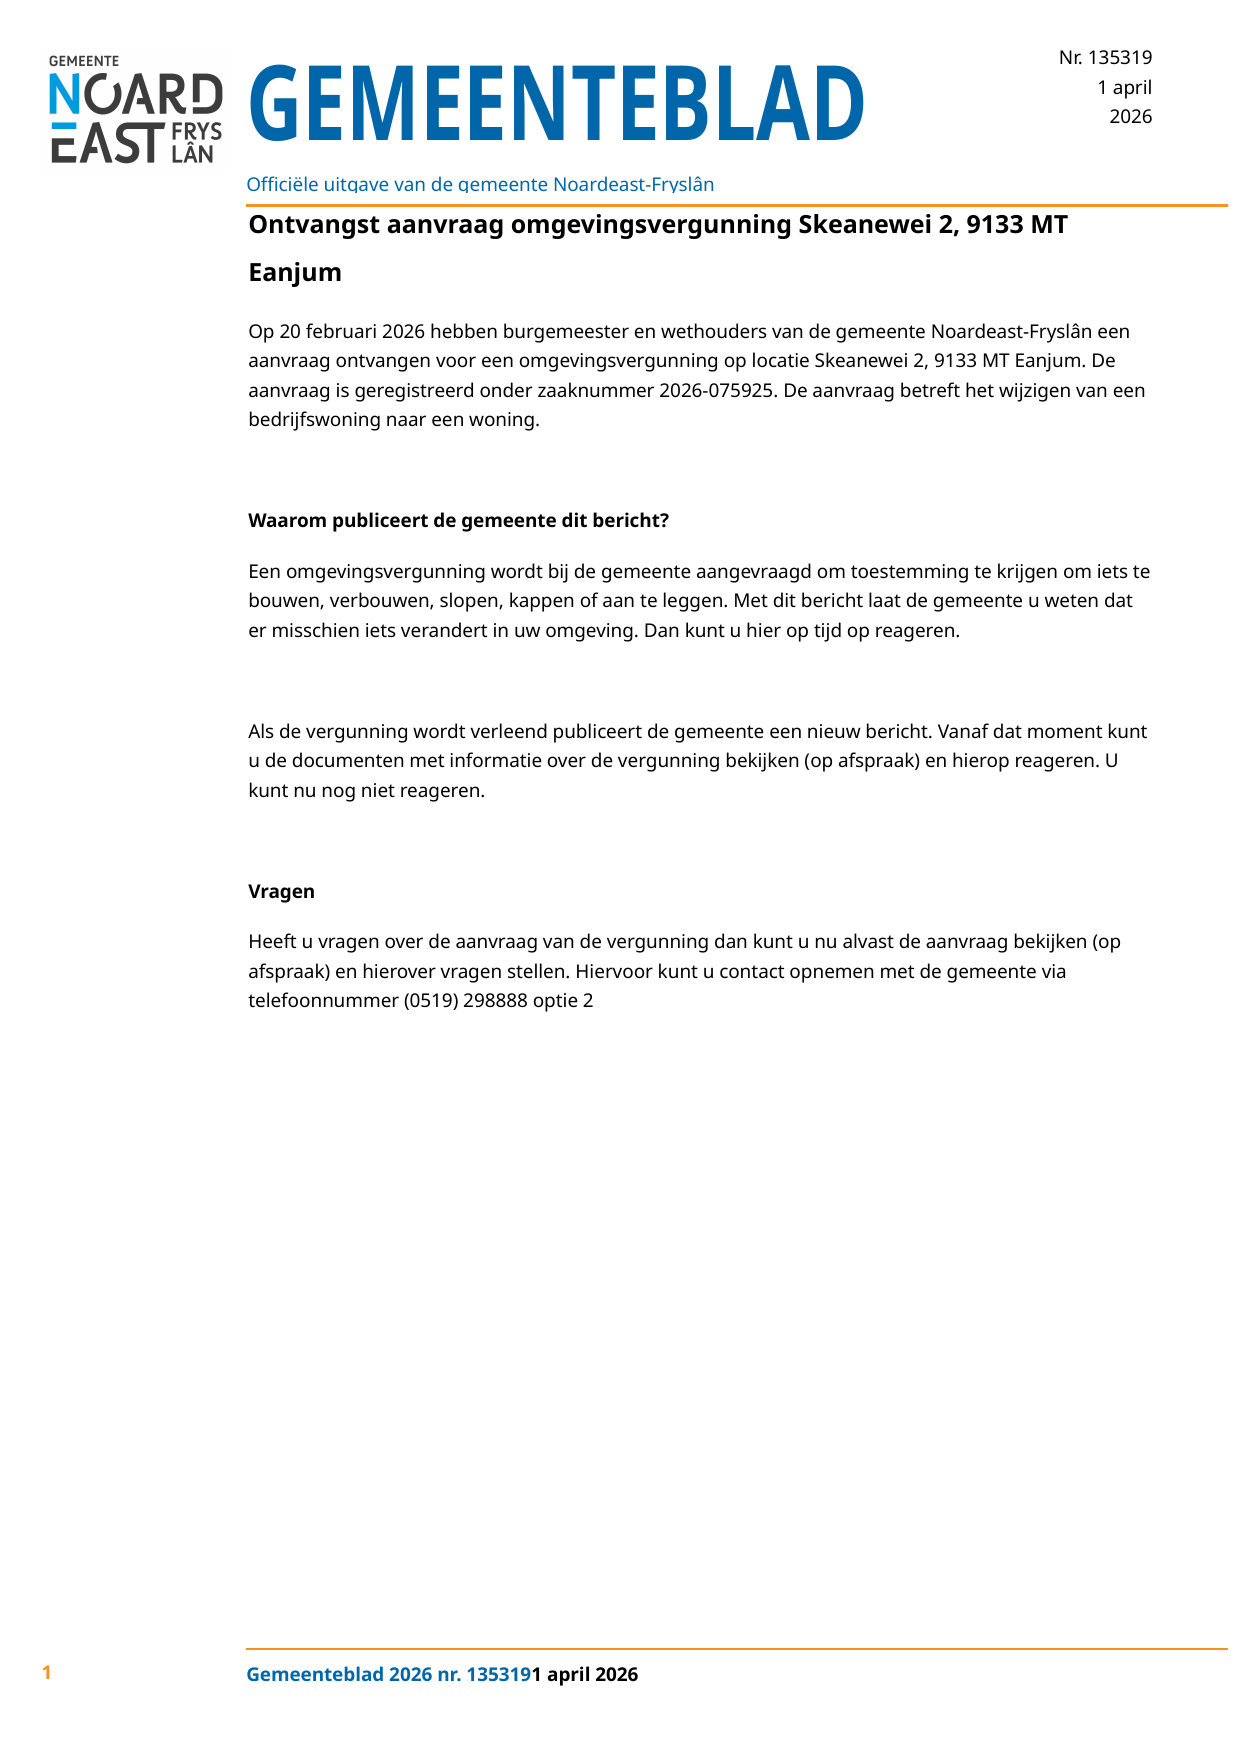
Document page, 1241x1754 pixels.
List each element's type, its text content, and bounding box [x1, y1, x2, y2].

text Ontvangst aanvraag omgevingsvergunning Skeanewei 2, 9133 MT Eanjum [248, 207, 1152, 288]
picture [41, 47, 231, 172]
text Als de vergunning wordt verleend publiceert de gemeente een nieuw bericht. Vanaf dat moment kunt u de documenten met informatie over de vergunning bekijken (op afspraak) en hierop reageren. U kunt nu nog niet reageren. [248, 718, 1152, 803]
text Op 20 februari 2026 hebben burgemeester en wethouders van de gemeente Noardeast-Fryslân een aanvraag ontvangen voor een omgevingsvergunning op locatie Skeanewei 2, 9133 MT Eanjum. De aanvraag is geregistreerd onder zaaknummer 2026-075925. De aanvraag betreft het wijzigen van een bedrijfswoning naar een woning. [248, 318, 1152, 432]
text Heeft u vragen over de aanvraag van de vergunning dan kunt u nu alvast de aanvraag bekijken (op afspraak) en hierover vragen stellen. Hiervoor kunt u contact opnemen met de gemeente via telefoonnummer (0519) 298888 optie 2 [248, 928, 1152, 1013]
text Een omgevingsvergunning wordt bij de gemeente aangevraagd om toestemming te krijgen om iets te bouwen, verbouwen, slopen, kappen of aan te leggen. Met dit bericht laat de gemeente u weten dat er misschien iets verandert in uw omgeving. Dan kunt u hier op tijd op reageren. [248, 558, 1152, 643]
text Vragen [248, 878, 1152, 904]
text Waarom publiceert de gemeente dit bericht? [248, 507, 1152, 533]
